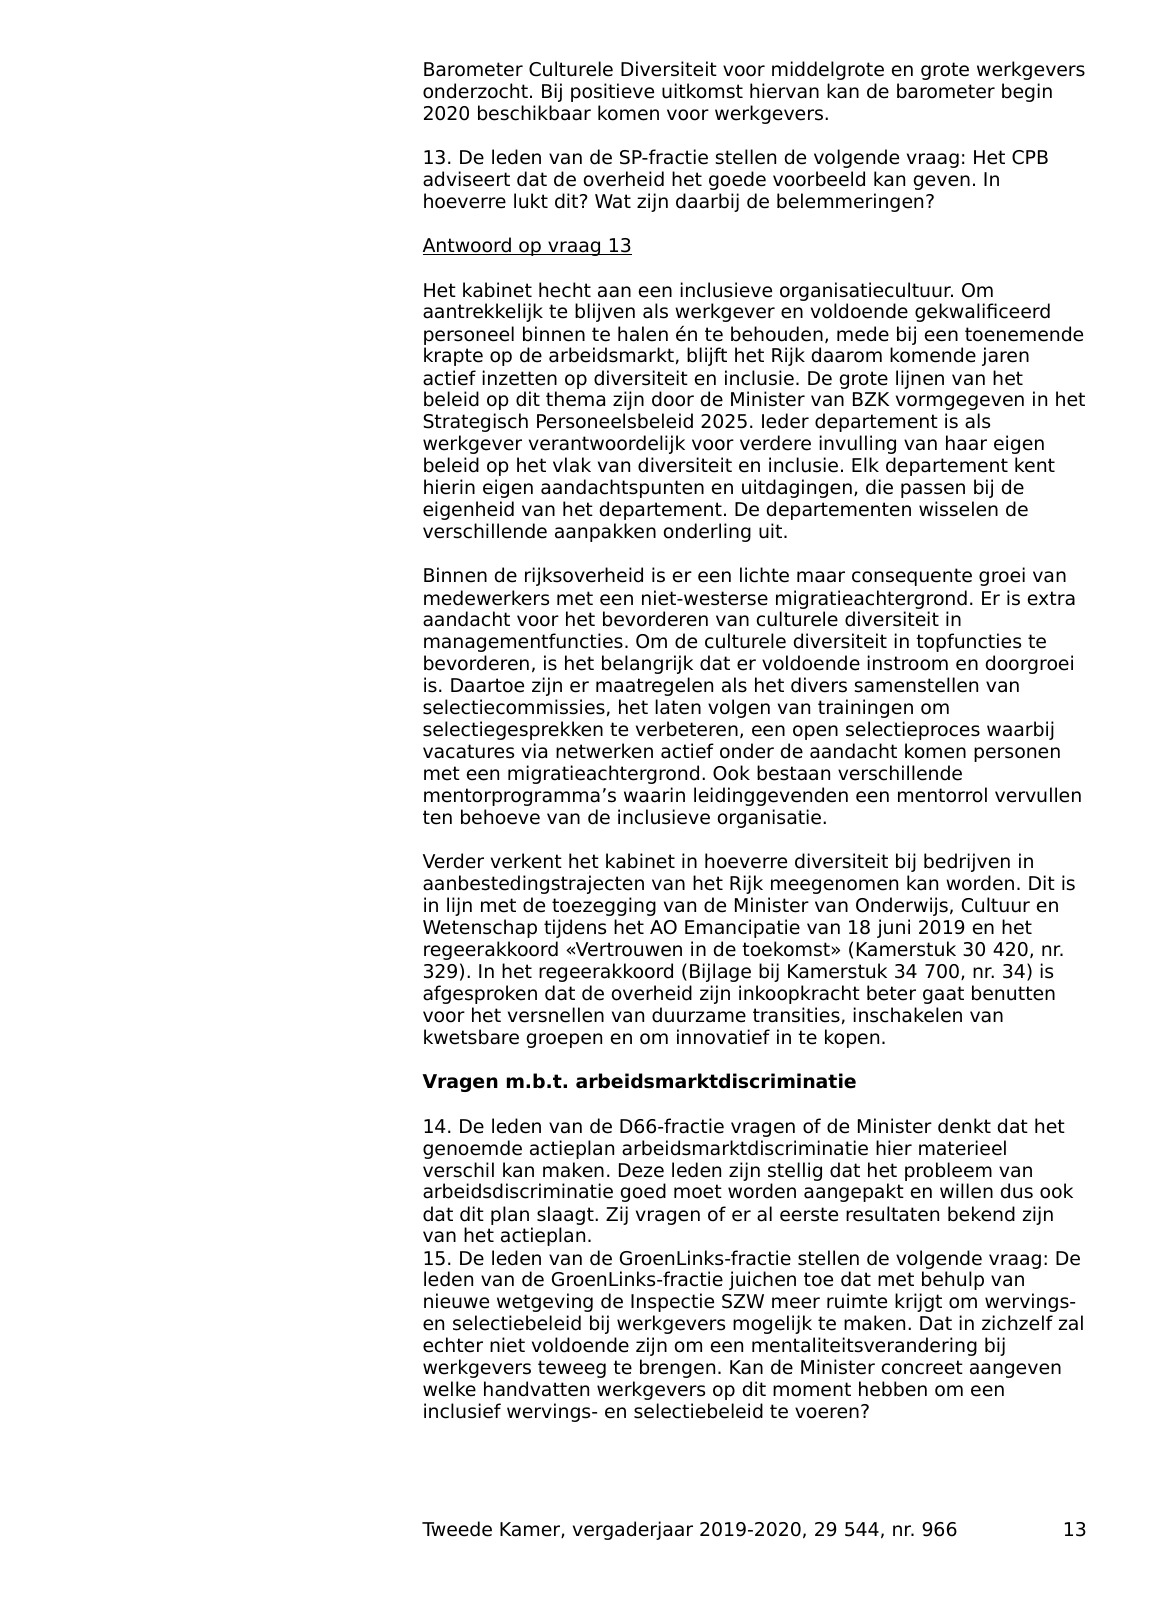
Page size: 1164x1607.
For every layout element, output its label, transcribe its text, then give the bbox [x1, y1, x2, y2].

text 15. De leden van de GroenLinks-fractie stellen de volgende vraag: De leden van de GroenLinks-fractie juichen toe dat met behulp van nieuwe wetgeving de Inspectie SZW meer ruimte krijgt om wervings-en selectiebeleid bij werkgevers mogelijk te maken. Dat in zichzelf zal echter niet voldoende zijn om een mentaliteitsverandering bij werkgevers teweeg te brengen. Kan de Minister concreet aangeven welke handvatten werkgevers op dit moment hebben om een inclusief wervings- en selectiebeleid te voeren? [422, 1247, 1087, 1423]
text Barometer Culturele Diversiteit voor middelgrote en grote werkgevers onderzocht. Bij positieve uitkomst hiervan kan de barometer begin 2020 beschikbaar komen voor werkgevers. [422, 59, 1087, 125]
subtitle Vragen m.b.t. arbeidsmarktdiscriminatie [422, 1071, 1087, 1093]
text Verder verkent het kabinet in hoeverre diversiteit bij bedrijven in aanbestedingstrajecten van het Rijk meegenomen kan worden. Dit is in lijn met de toezegging van de Minister van Onderwijs, Cultuur en Wetenschap tijdens het AO Emancipatie van 18 juni 2019 en het regeerakkoord «Vertrouwen in de toekomst» (Kamerstuk 30 420, nr. 329). In het regeerakkoord (Bijlage bij Kamerstuk 34 700, nr. 34) is afgesproken dat de overheid zijn inkoopkracht beter gaat benutten voor het versnellen van duurzame transities, inschakelen van kwetsbare groepen en om innovatief in te kopen. [422, 851, 1087, 1049]
subtitle Antwoord op vraag 13 [422, 235, 1087, 257]
text Het kabinet hecht aan een inclusieve organisatiecultuur. Om aantrekkelijk te blijven als werkgever en voldoende gekwalificeerd personeel binnen te halen én te behouden, mede bij een toenemende krapte op de arbeidsmarkt, blijft het Rijk daarom komende jaren actief inzetten op diversiteit en inclusie. De grote lijnen van het beleid op dit thema zijn door de Minister van BZK vormgegeven in het Strategisch Personeelsbeleid 2025. Ieder departement is als werkgever verantwoordelijk voor verdere invulling van haar eigen beleid op het vlak van diversiteit en inclusie. Elk departement kent hierin eigen aandachtspunten en uitdagingen, die passen bij de eigenheid van het departement. De departementen wisselen de verschillende aanpakken onderling uit. [422, 279, 1087, 543]
text 14. De leden van de D66-fractie vragen of de Minister denkt dat het genoemde actieplan arbeidsmarktdiscriminatie hier materieel verschil kan maken. Deze leden zijn stellig dat het probleem van arbeidsdiscriminatie goed moet worden aangepakt en willen dus ook dat dit plan slaagt. Zij vragen of er al eerste resultaten bekend zijn van het actieplan. [422, 1116, 1087, 1247]
text 13. De leden van de SP-fractie stellen de volgende vraag: Het CPB adviseert dat de overheid het goede voorbeeld kan geven. In hoeverre lukt dit? Wat zijn daarbij de belemmeringen? [422, 147, 1087, 213]
text Binnen de rijksoverheid is er een lichte maar consequente groei van medewerkers met een niet-westerse migratieachtergrond. Er is extra aandacht voor het bevorderen van culturele diversiteit in managementfuncties. Om de culturele diversiteit in topfuncties te bevorderen, is het belangrijk dat er voldoende instroom en doorgroei is. Daartoe zijn er maatregelen als het divers samenstellen van selectiecommissies, het laten volgen van trainingen om selectiegesprekken te verbeteren, een open selectieproces waarbij vacatures via netwerken actief onder de aandacht komen personen met een migratieachtergrond. Ook bestaan verschillende mentorprogramma’s waarin leidinggevenden een mentorrol vervullen ten behoeve van de inclusieve organisatie. [422, 565, 1087, 829]
